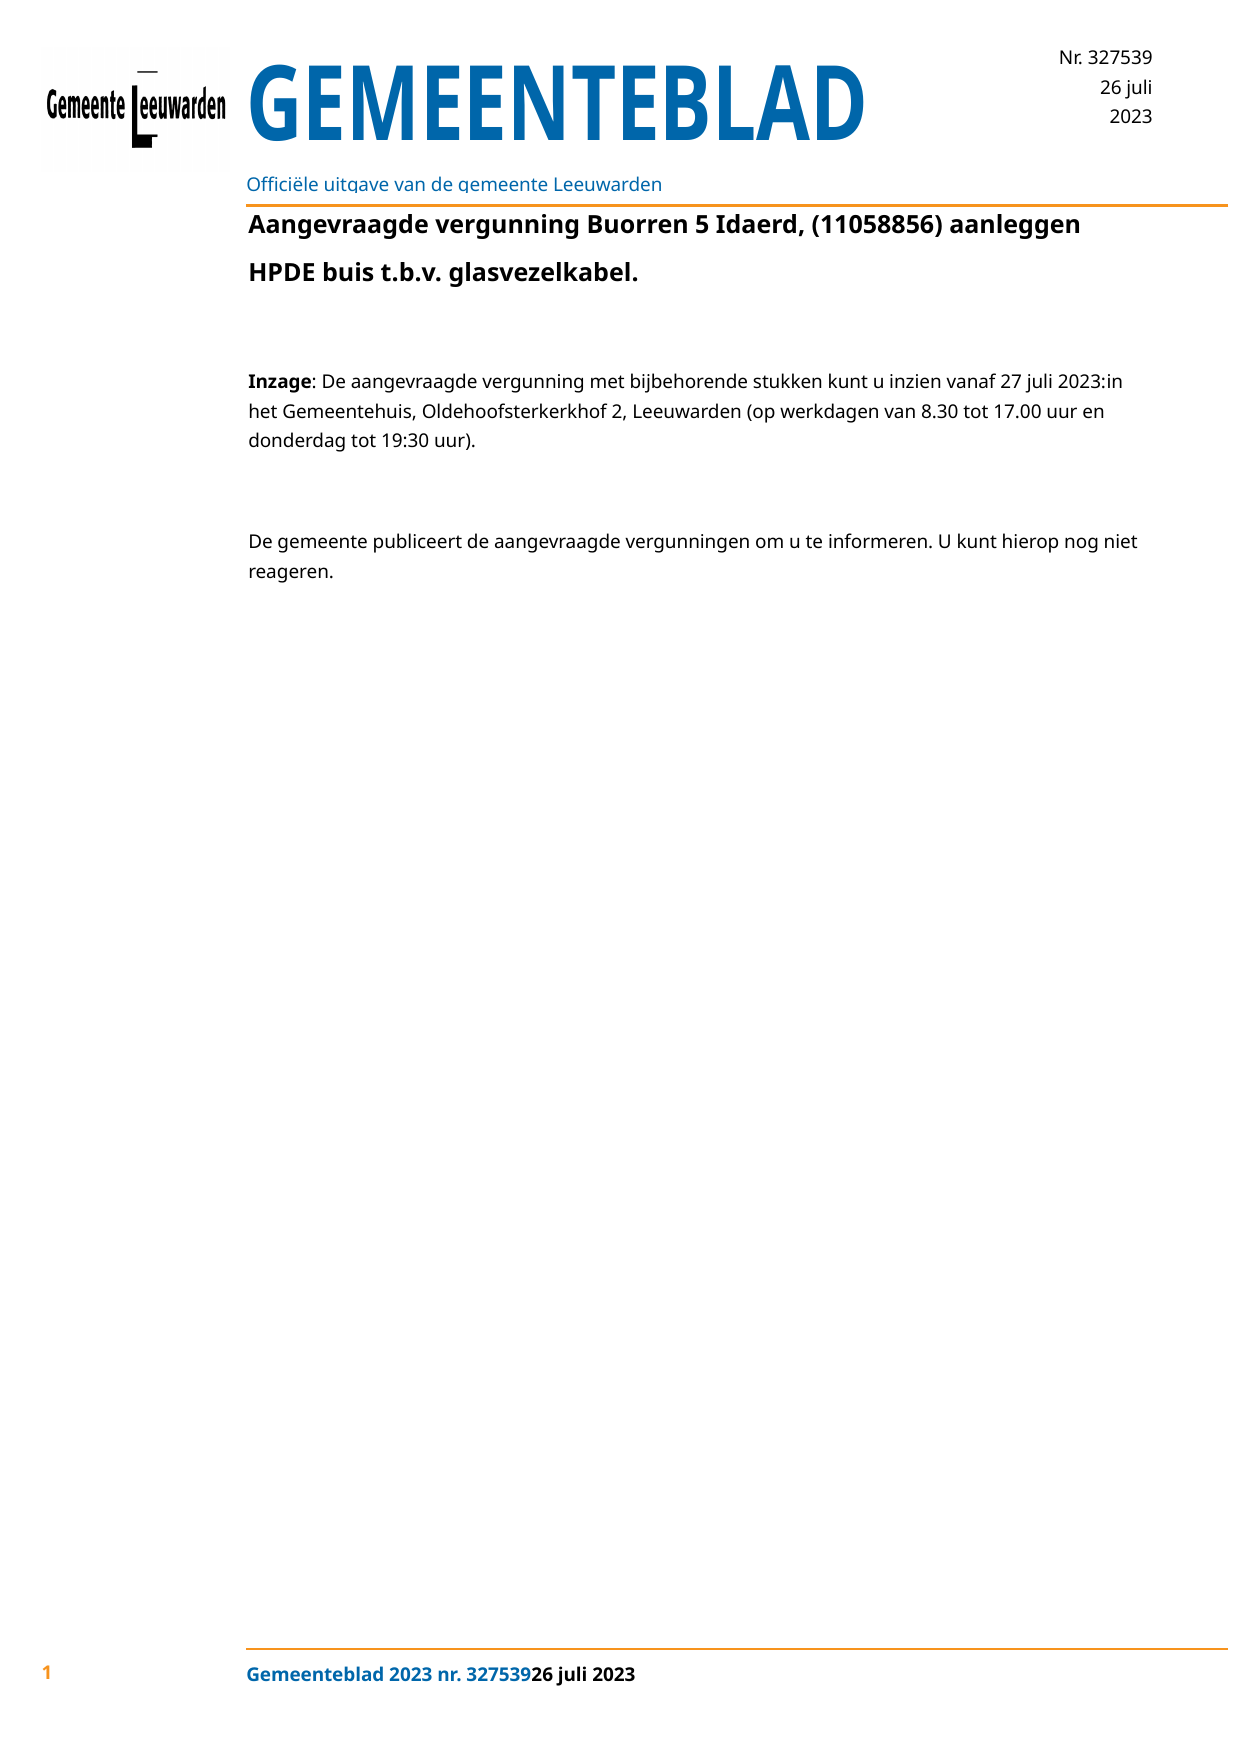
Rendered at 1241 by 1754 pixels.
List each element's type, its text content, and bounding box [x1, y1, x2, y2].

text De gemeente publiceert de aangevraagde vergunningen om u te informeren. U kunt hierop nog niet reageren. [248, 528, 1152, 584]
text Inzage: De aangevraagde vergunning met bijbehorende stukken kunt u inzien vanaf 27 juli 2023:in het Gemeentehuis, Oldehoofsterkerkhof 2, Leeuwarden (op werkdagen van 8.30 tot 17.00 uur en donderdag tot 19:30 uur). [248, 368, 1152, 453]
picture [41, 47, 231, 172]
text Aangevraagde vergunning Buorren 5 Idaerd, (11058856) aanleggen HPDE buis t.b.v. glasvezelkabel. [248, 207, 1152, 288]
